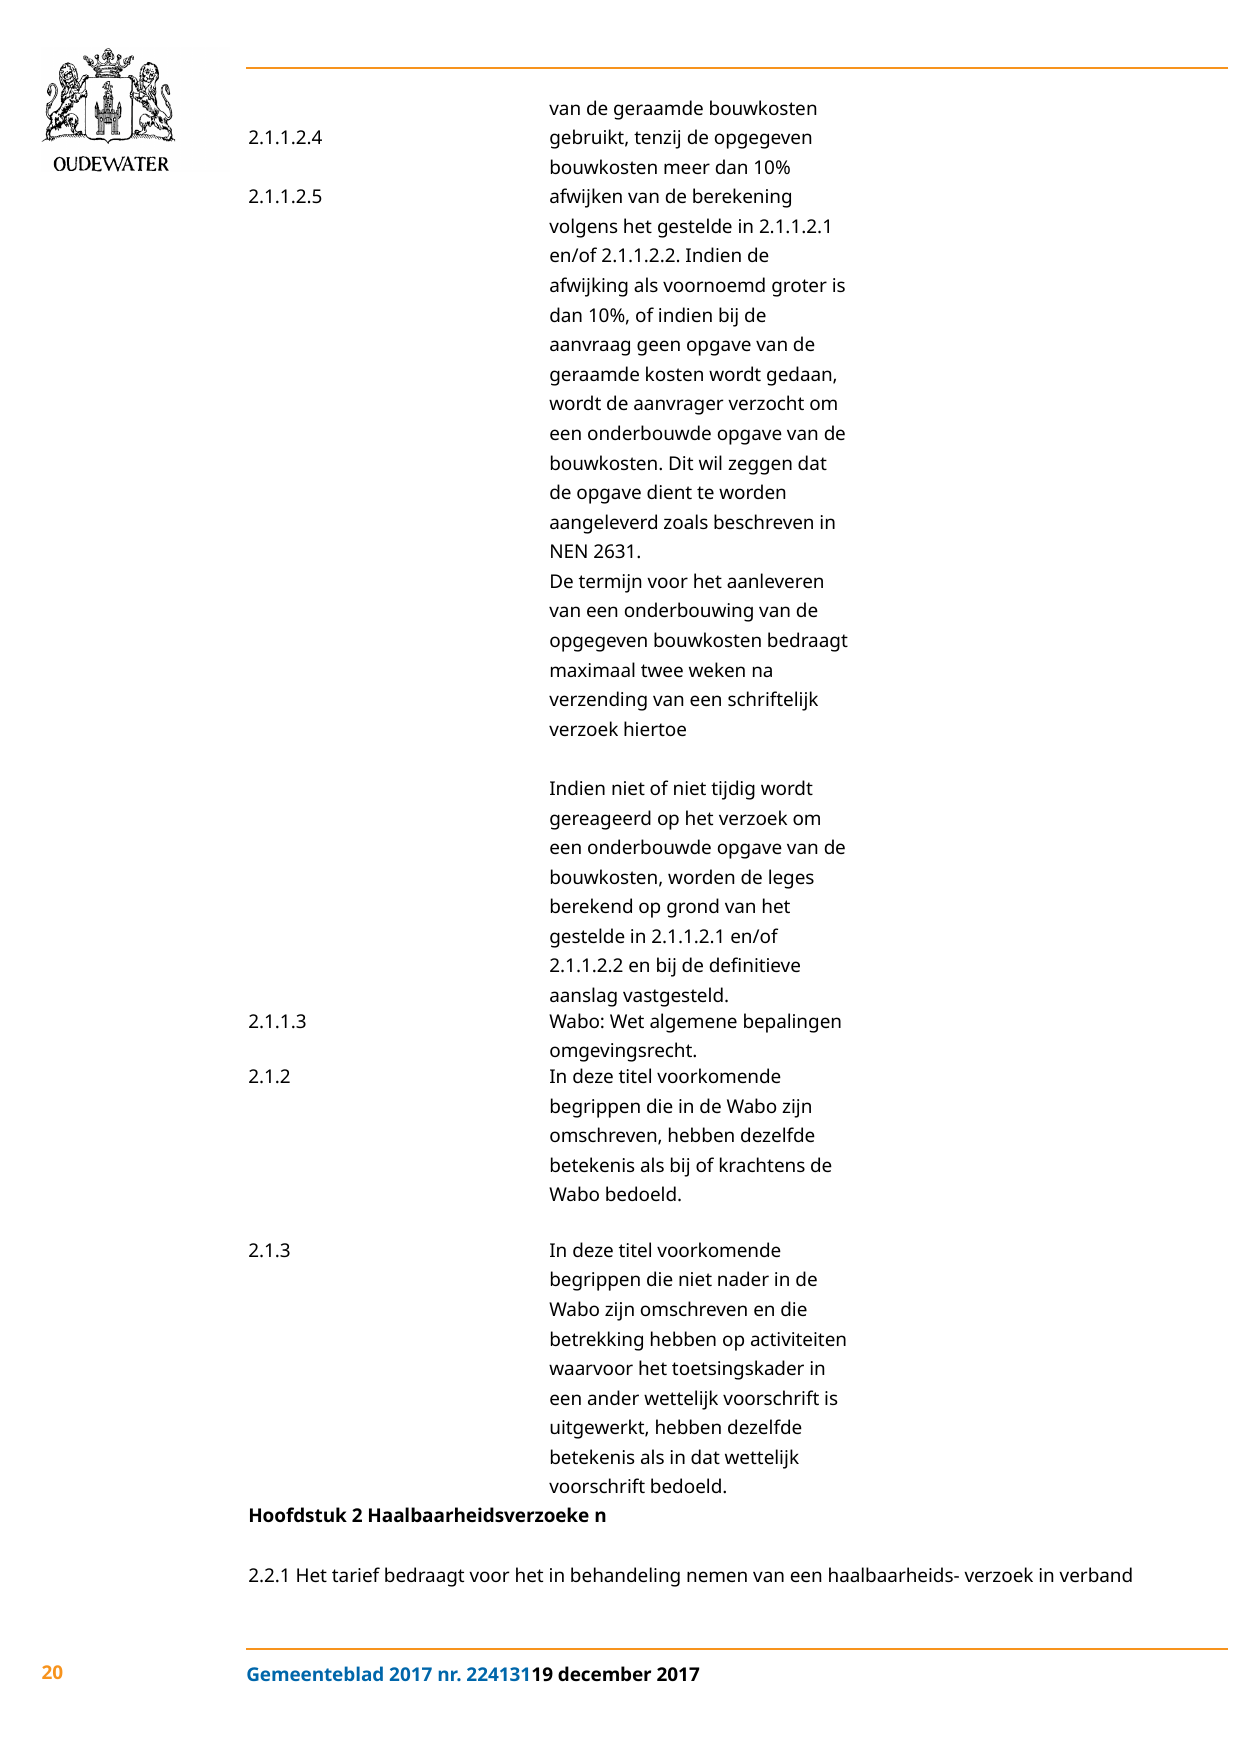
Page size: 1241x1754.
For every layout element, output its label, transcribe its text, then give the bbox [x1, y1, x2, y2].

table_cell [850, 1008, 1152, 1063]
table_cell [850, 95, 1152, 1008]
picture [41, 47, 231, 172]
table_cell In deze titel voorkomende begrippen die in de Wabo zijn omschreven, hebben dezelfde betekenis als bij of krachtens de Wabo bedoeld. [549, 1063, 850, 1207]
table_cell [850, 1063, 1152, 1207]
table_cell 2.1.3 [248, 1208, 549, 1499]
table_cell van de geraamde bouwkosten gebruikt, tenzij de opgegeven bouwkosten meer dan 10% afwijken van de berekening volgens het gestelde in 2.1.1.2.1 en/of 2.1.1.2.2. Indien de afwijking als voornoemd groter is dan 10%, of indien bij de aanvraag geen opgave van de geraamde kosten wordt gedaan, wordt de aanvrager verzocht om een onderbouwde opgave van de bouwkosten. Dit wil zeggen dat de opgave dient te worden aangeleverd zoals beschreven in NEN 2631. De termijn voor het aanleveren van een onderbouwing van de opgegeven bouwkosten bedraagt maximaal twee weken na verzending van een schriftelijk verzoek hiertoe Indien niet of niet tijdig wordt gereageerd op het verzoek om een onderbouwde opgave van de bouwkosten, worden de leges berekend op grond van het gestelde in 2.1.1.2.1 en/of 2.1.1.2.2 en bij de definitieve aanslag vastgesteld. [549, 95, 850, 1008]
table_cell 2.1.1.3 [248, 1008, 549, 1063]
text 2.2.1 Het tarief bedraagt voor het in behandeling nemen van een haalbaarheids- verzoek in verband [248, 1562, 1152, 1587]
table_cell [850, 1208, 1152, 1499]
table_cell Wabo: Wet algemene bepalingen omgevingsrecht. [549, 1008, 850, 1063]
text Hoofdstuk 2 Haalbaarheidsverzoeke n [248, 1503, 1152, 1528]
table_cell In deze titel voorkomende begrippen die niet nader in de Wabo zijn omschreven en die betrekking hebben op activiteiten waarvoor het toetsingskader in een ander wettelijk voorschrift is uitgewerkt, hebben dezelfde betekenis als in dat wettelijk voorschrift bedoeld. [549, 1208, 850, 1499]
table_cell 2.1.1.2.4 2.1.1.2.5 [248, 95, 549, 1008]
table_cell 2.1.2 [248, 1063, 549, 1207]
